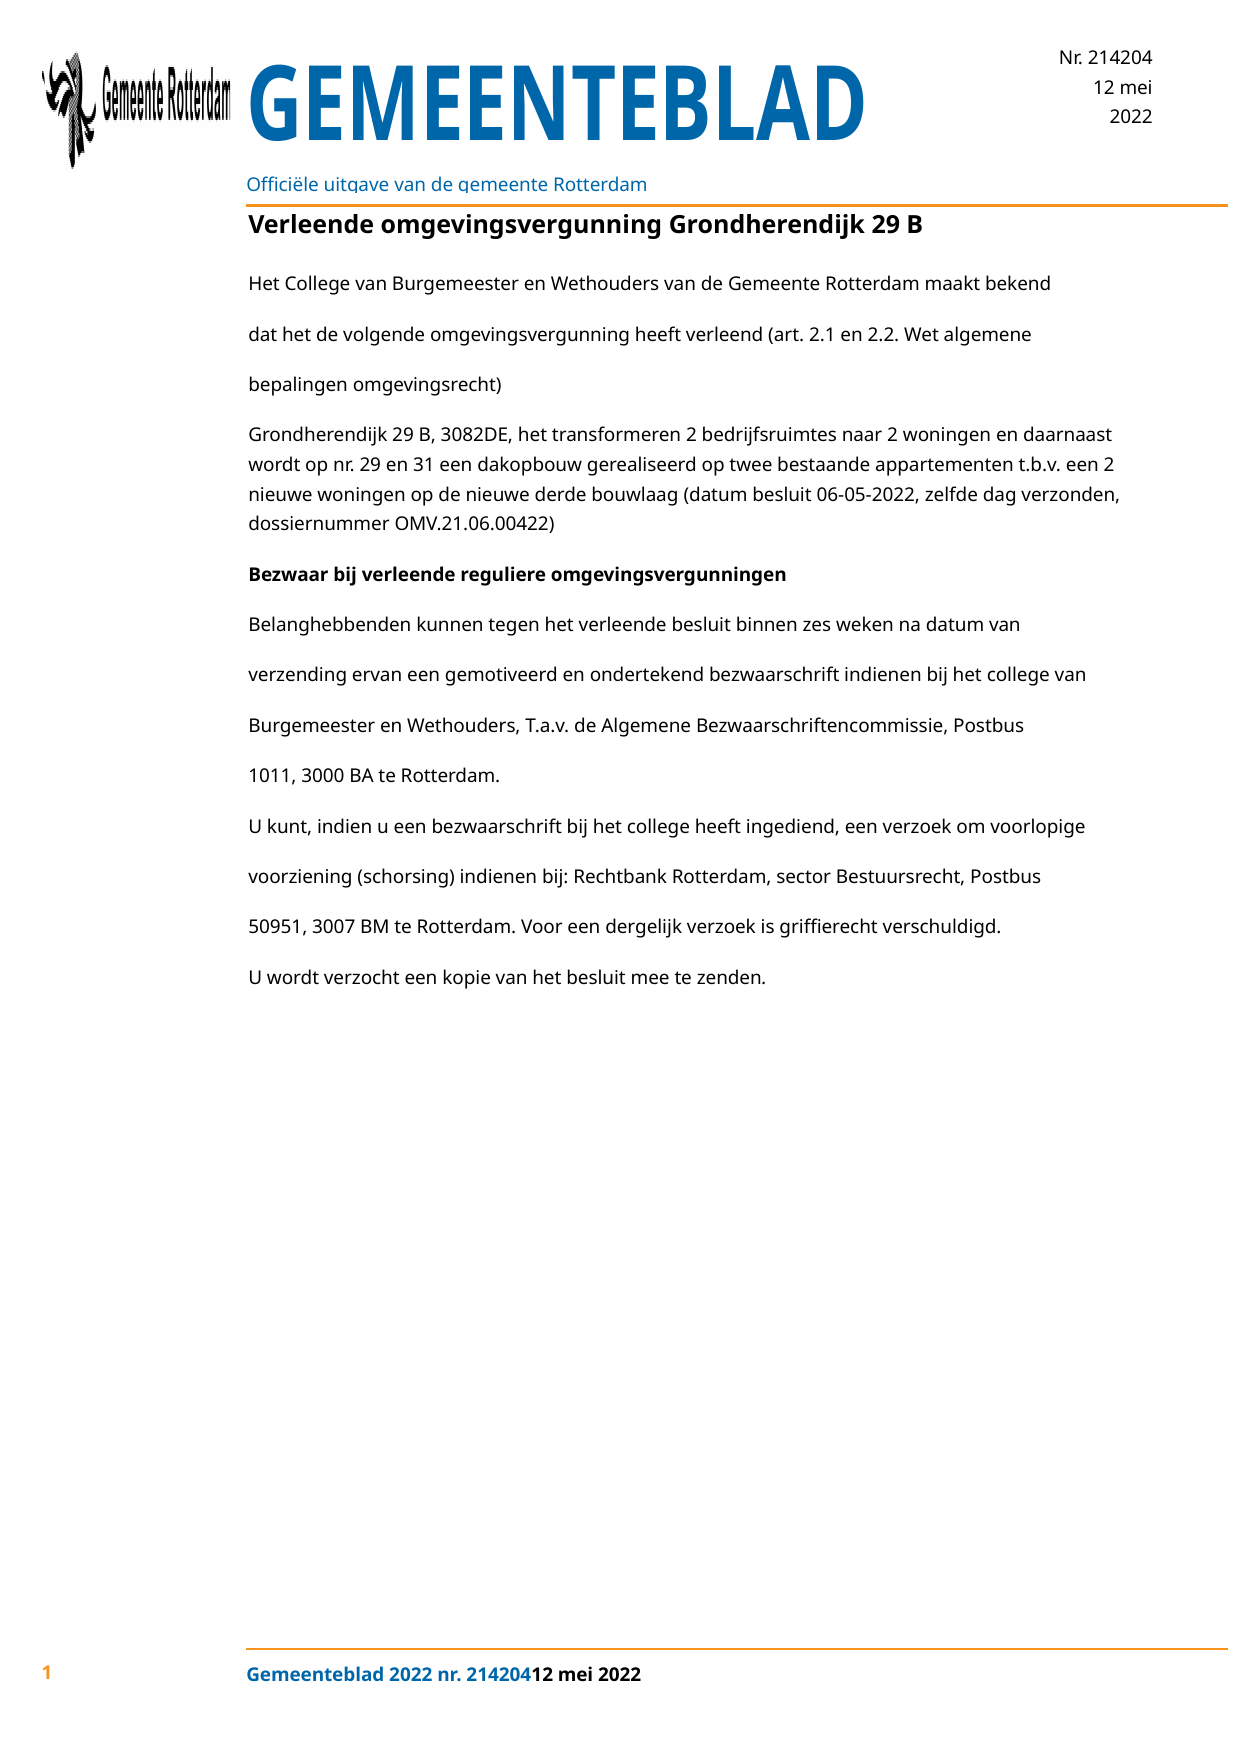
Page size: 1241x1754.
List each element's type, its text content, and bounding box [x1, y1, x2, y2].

text verzending ervan een gemotiveerd en ondertekend bezwaarschrift indienen bij het college van [248, 662, 1152, 687]
text Belanghebbenden kunnen tegen het verleende besluit binnen zes weken na datum van [248, 611, 1152, 637]
text 50951, 3007 BM te Rotterdam. Voor een dergelijk verzoek is griffierecht verschuldigd. [248, 914, 1152, 939]
text 1011, 3000 BA te Rotterdam. [248, 762, 1152, 788]
text Grondherendijk 29 B, 3082DE, het transformeren 2 bedrijfsruimtes naar 2 woningen en daarnaast wordt op nr. 29 en 31 een dakopbouw gerealiseerd op twee bestaande appartementen t.b.v. een 2 nieuwe woningen op de nieuwe derde bouwlaag (datum besluit 06-05-2022, zelfde dag verzonden, dossiernummer OMV.21.06.00422) [248, 422, 1152, 536]
text dat het de volgende omgevingsvergunning heeft verleend (art. 2.1 en 2.2. Wet algemene [248, 321, 1152, 346]
text voorziening (schorsing) indienen bij: Rechtbank Rotterdam, sector Bestuursrecht, Postbus [248, 863, 1152, 889]
picture [41, 47, 231, 172]
text Bezwaar bij verleende reguliere omgevingsvergunningen [248, 561, 1152, 586]
text U kunt, indien u een bezwaarschrift bij het college heeft ingediend, een verzoek om voorlopige [248, 813, 1152, 838]
text bepalingen omgevingsrecht) [248, 371, 1152, 397]
text Het College van Burgemeester en Wethouders van de Gemeente Rotterdam maakt bekend [248, 270, 1152, 296]
text Verleende omgevingsvergunning Grondherendijk 29 B [248, 207, 1152, 241]
text Burgemeester en Wethouders, T.a.v. de Algemene Bezwaarschriftencommissie, Postbus [248, 712, 1152, 738]
text U wordt verzocht een kopie van het besluit mee te zenden. [248, 964, 1152, 990]
